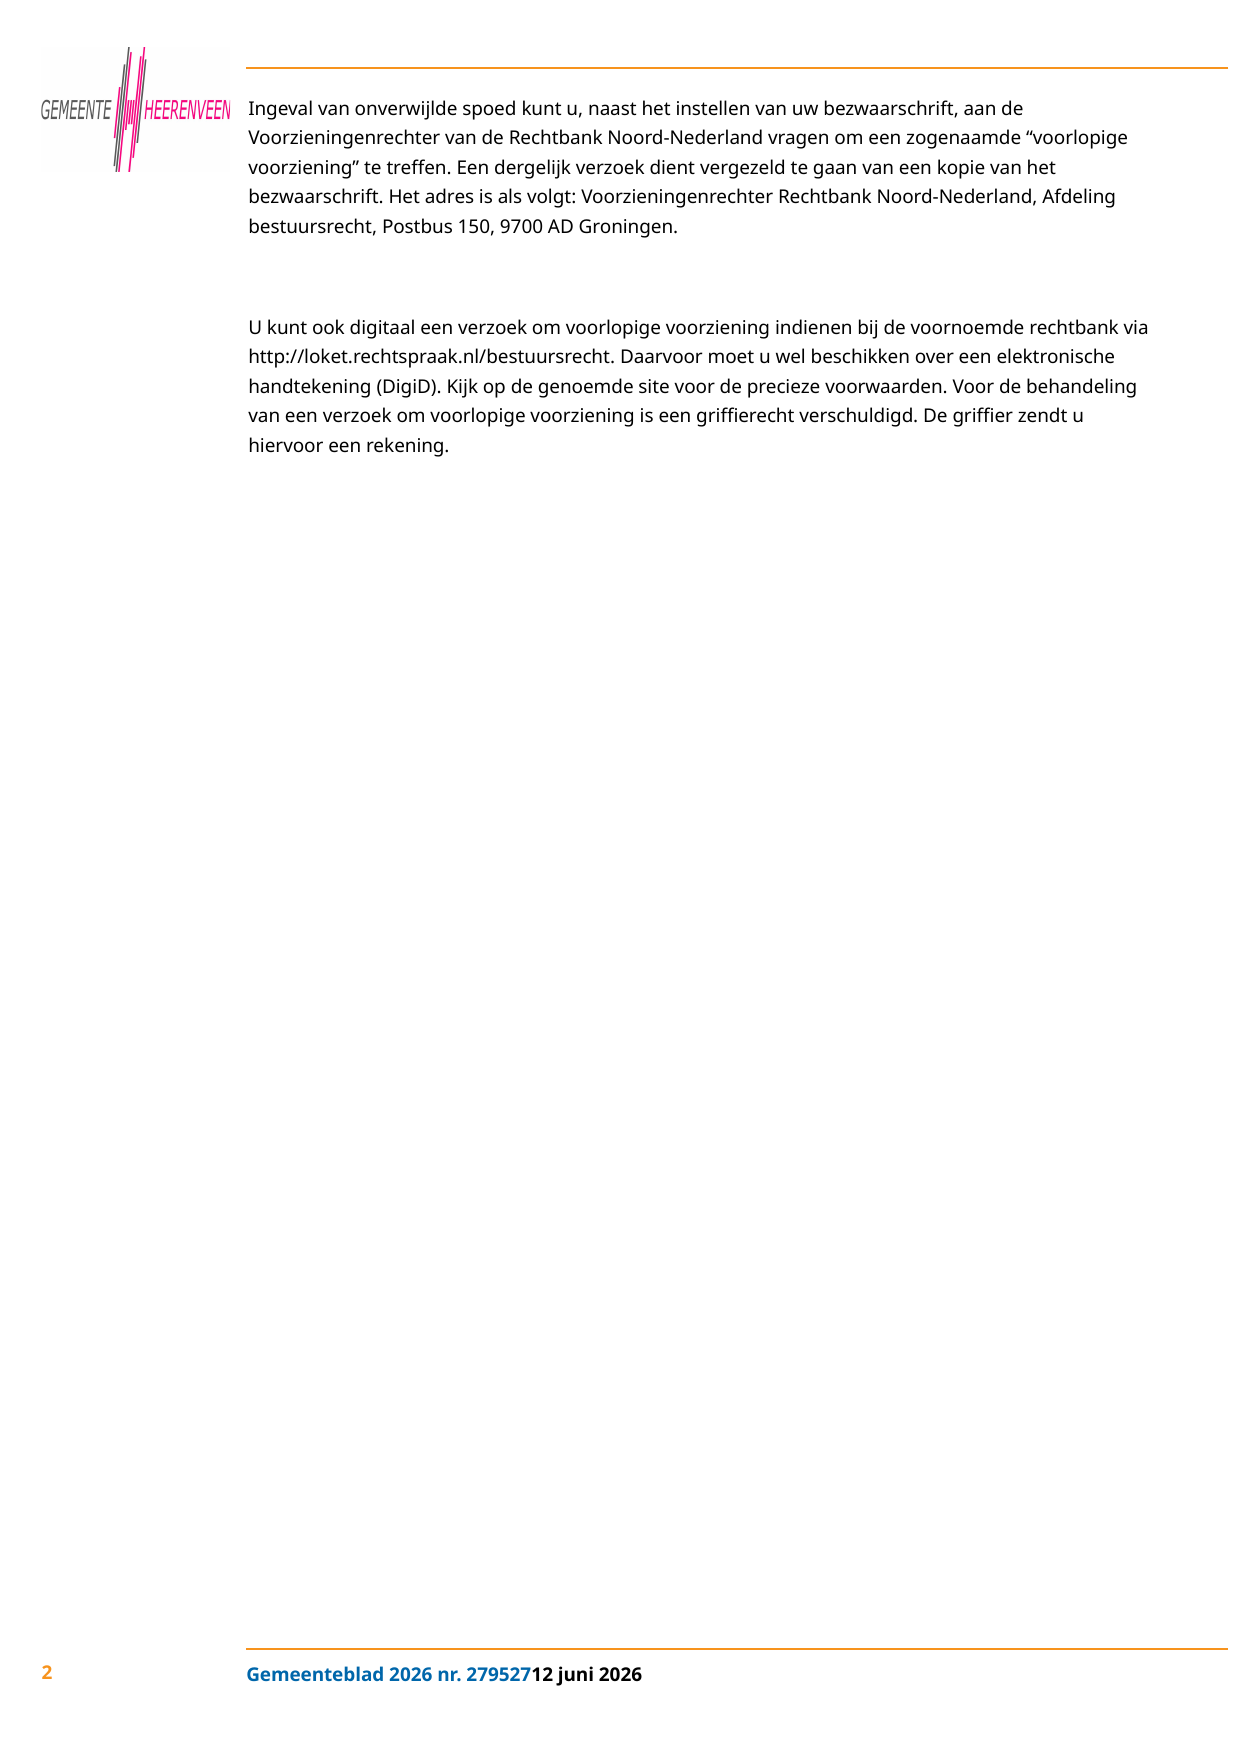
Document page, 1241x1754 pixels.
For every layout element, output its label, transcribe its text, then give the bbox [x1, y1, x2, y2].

text U kunt ook digitaal een verzoek om voorlopige voorziening indienen bij de voornoemde rechtbank via http://loket.rechtspraak.nl/bestuursrecht. Daarvoor moet u wel beschikken over een elektronische handtekening (DigiD). Kijk op de genoemde site voor de precieze voorwaarden. Voor de behandeling van een verzoek om voorlopige voorziening is een griffierecht verschuldigd. De griffier zendt u hiervoor een rekening. [248, 314, 1152, 458]
picture [41, 47, 231, 172]
text Ingeval van onverwijlde spoed kunt u, naast het instellen van uw bezwaarschrift, aan de Voorzieningenrechter van de Rechtbank Noord-Nederland vragen om een zogenaamde “voorlopige voorziening” te treffen. Een dergelijk verzoek dient vergezeld te gaan van een kopie van het bezwaarschrift. Het adres is als volgt: Voorzieningenrechter Rechtbank Noord-Nederland, Afdeling bestuursrecht, Postbus 150, 9700 AD Groningen. [248, 95, 1152, 239]
